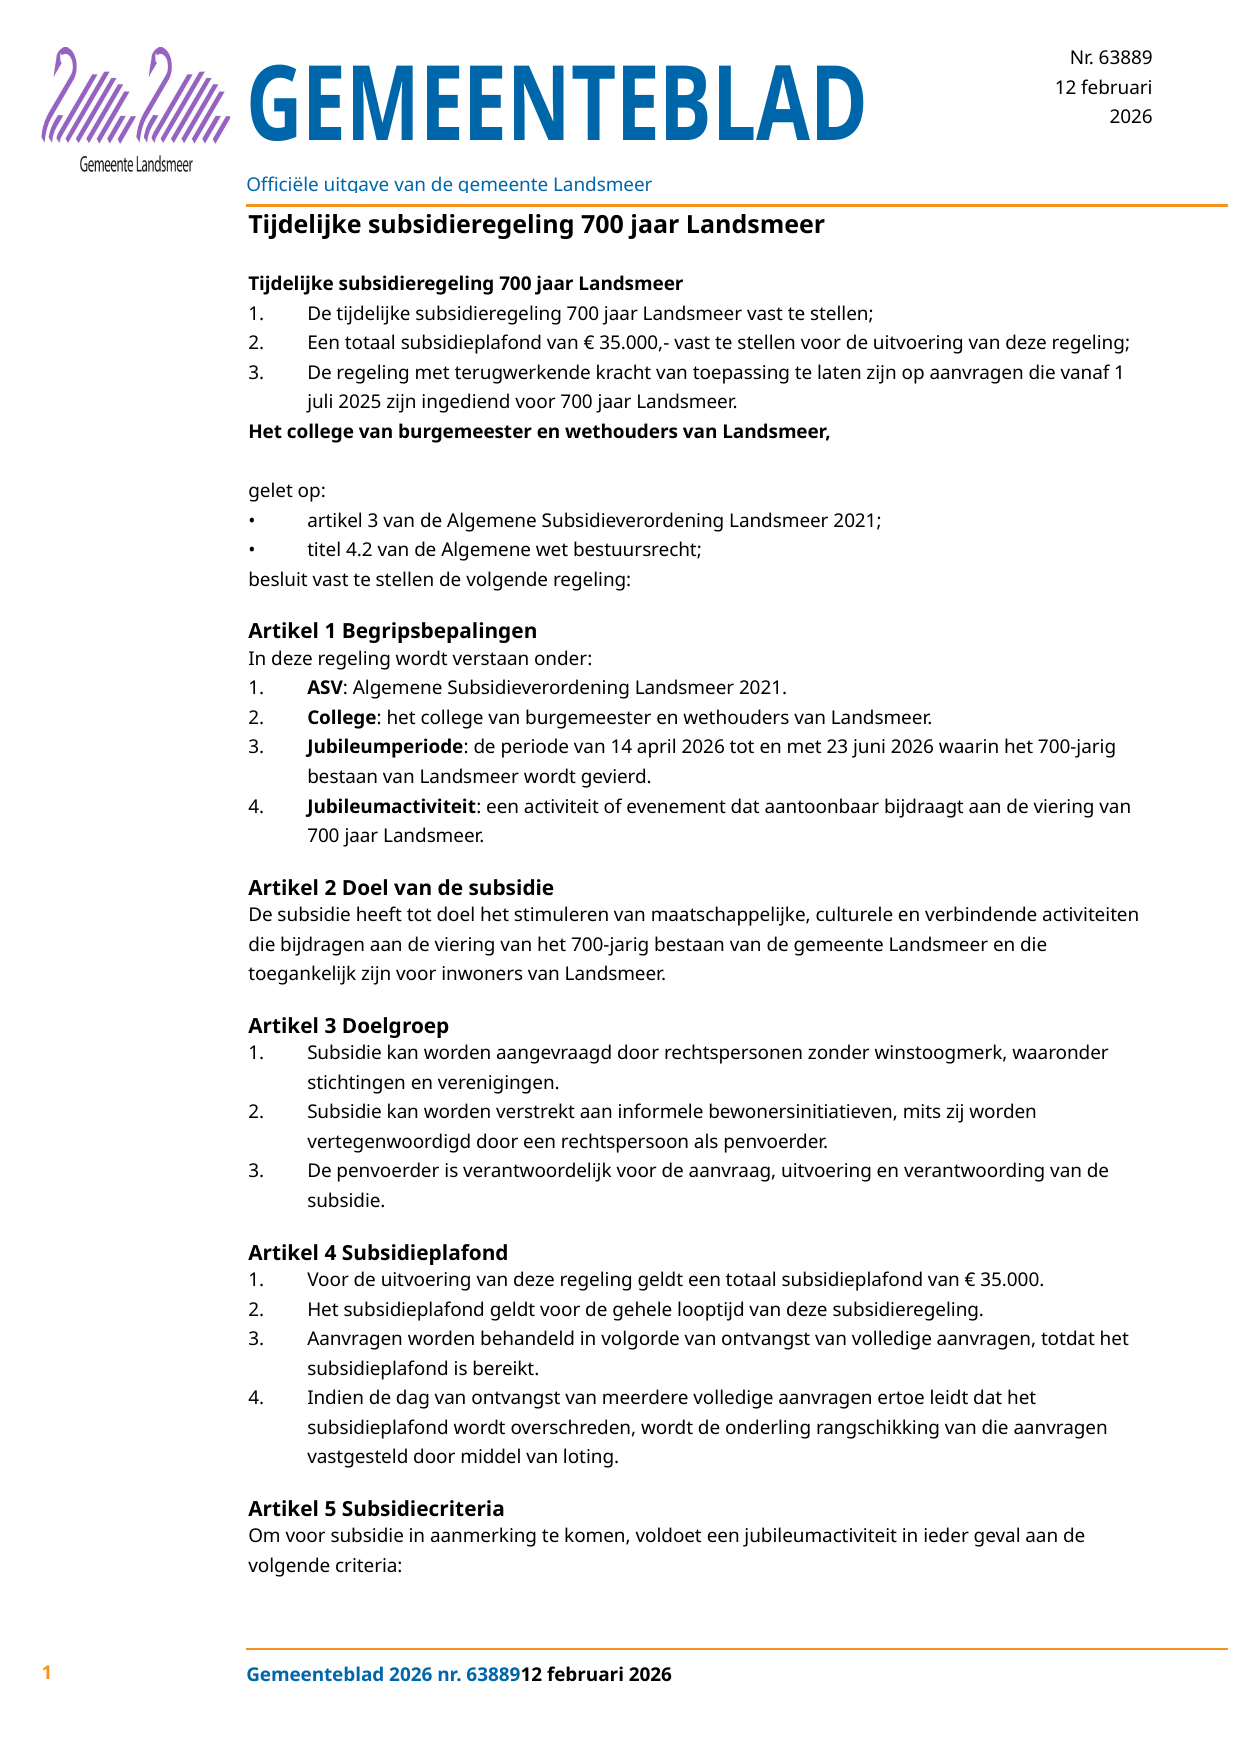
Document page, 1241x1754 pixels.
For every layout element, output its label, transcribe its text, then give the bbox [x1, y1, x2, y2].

picture [41, 47, 231, 172]
list titel 4.2 van de Algemene wet bestuursrecht; [248, 537, 1152, 562]
list Jubileumactiviteit: een activiteit of evenement dat aantoonbaar bijdraagt aan de viering van 700 jaar Landsmeer. [248, 793, 1152, 848]
text Tijdelijke subsidieregeling 700 jaar Landsmeer [248, 270, 1152, 296]
text Het college van burgemeester en wethouders van Landsmeer, [248, 418, 1152, 444]
list ASV: Algemene Subsidieverordening Landsmeer 2021. [248, 674, 1152, 700]
list Jubileumperiode: de periode van 14 april 2026 tot en met 23 juni 2026 waarin het 700-jarig bestaan van Landsmeer wordt gevierd. [248, 734, 1152, 789]
text gelet op: [248, 477, 1152, 503]
list De tijdelijke subsidieregeling 700 jaar Landsmeer vast te stellen; [248, 300, 1152, 326]
text besluit vast te stellen de volgende regeling: [248, 566, 1152, 592]
list Het subsidieplafond geldt voor de gehele looptijd van deze subsidieregeling. [248, 1296, 1152, 1321]
list artikel 3 van de Algemene Subsidieverordening Landsmeer 2021; [248, 507, 1152, 533]
text Artikel 4 Subsidieplafond [248, 1238, 1152, 1266]
list De penvoerder is verantwoordelijk voor de aanvraag, uitvoering en verantwoording van de subsidie. [248, 1158, 1152, 1213]
list Aanvragen worden behandeld in volgorde van ontvangst van volledige aanvragen, totdat het subsidieplafond is bereikt. [248, 1325, 1152, 1381]
list College: het college van burgemeester en wethouders van Landsmeer. [248, 704, 1152, 730]
list Subsidie kan worden aangevraagd door rechtspersonen zonder winstoogmerk, waaronder stichtingen en verenigingen. [248, 1039, 1152, 1095]
text Tijdelijke subsidieregeling 700 jaar Landsmeer [248, 207, 1152, 241]
text Artikel 5 Subsidiecriteria [248, 1494, 1152, 1522]
list Voor de uitvoering van deze regeling geldt een totaal subsidieplafond van € 35.000. [248, 1266, 1152, 1292]
text Artikel 2 Doel van de subsidie [248, 873, 1152, 901]
text Artikel 1 Begripsbepalingen [248, 617, 1152, 645]
list Indien de dag van ontvangst van meerdere volledige aanvragen ertoe leidt dat het subsidieplafond wordt overschreden, wordt de onderling rangschikking van die aanvragen vastgesteld door middel van loting. [248, 1384, 1152, 1469]
text In deze regeling wordt verstaan onder: [248, 645, 1152, 671]
list De regeling met terugwerkende kracht van toepassing te laten zijn op aanvragen die vanaf 1 juli 2025 zijn ingediend voor 700 jaar Landsmeer. [248, 359, 1152, 414]
list Subsidie kan worden verstrekt aan informele bewonersinitiatieven, mits zij worden vertegenwoordigd door een rechtspersoon als penvoerder. [248, 1098, 1152, 1154]
text De subsidie heeft tot doel het stimuleren van maatschappelijke, culturele en verbindende activiteiten die bijdragen aan de viering van het 700-jarig bestaan van de gemeente Landsmeer en die toegankelijk zijn voor inwoners van Landsmeer. [248, 901, 1152, 986]
text Om voor subsidie in aanmerking te komen, voldoet een jubileumactiviteit in ieder geval aan de volgende criteria: [248, 1522, 1152, 1578]
text Artikel 3 Doelgroep [248, 1011, 1152, 1039]
list Een totaal subsidieplafond van € 35.000,- vast te stellen voor de uitvoering van deze regeling; [248, 329, 1152, 355]
